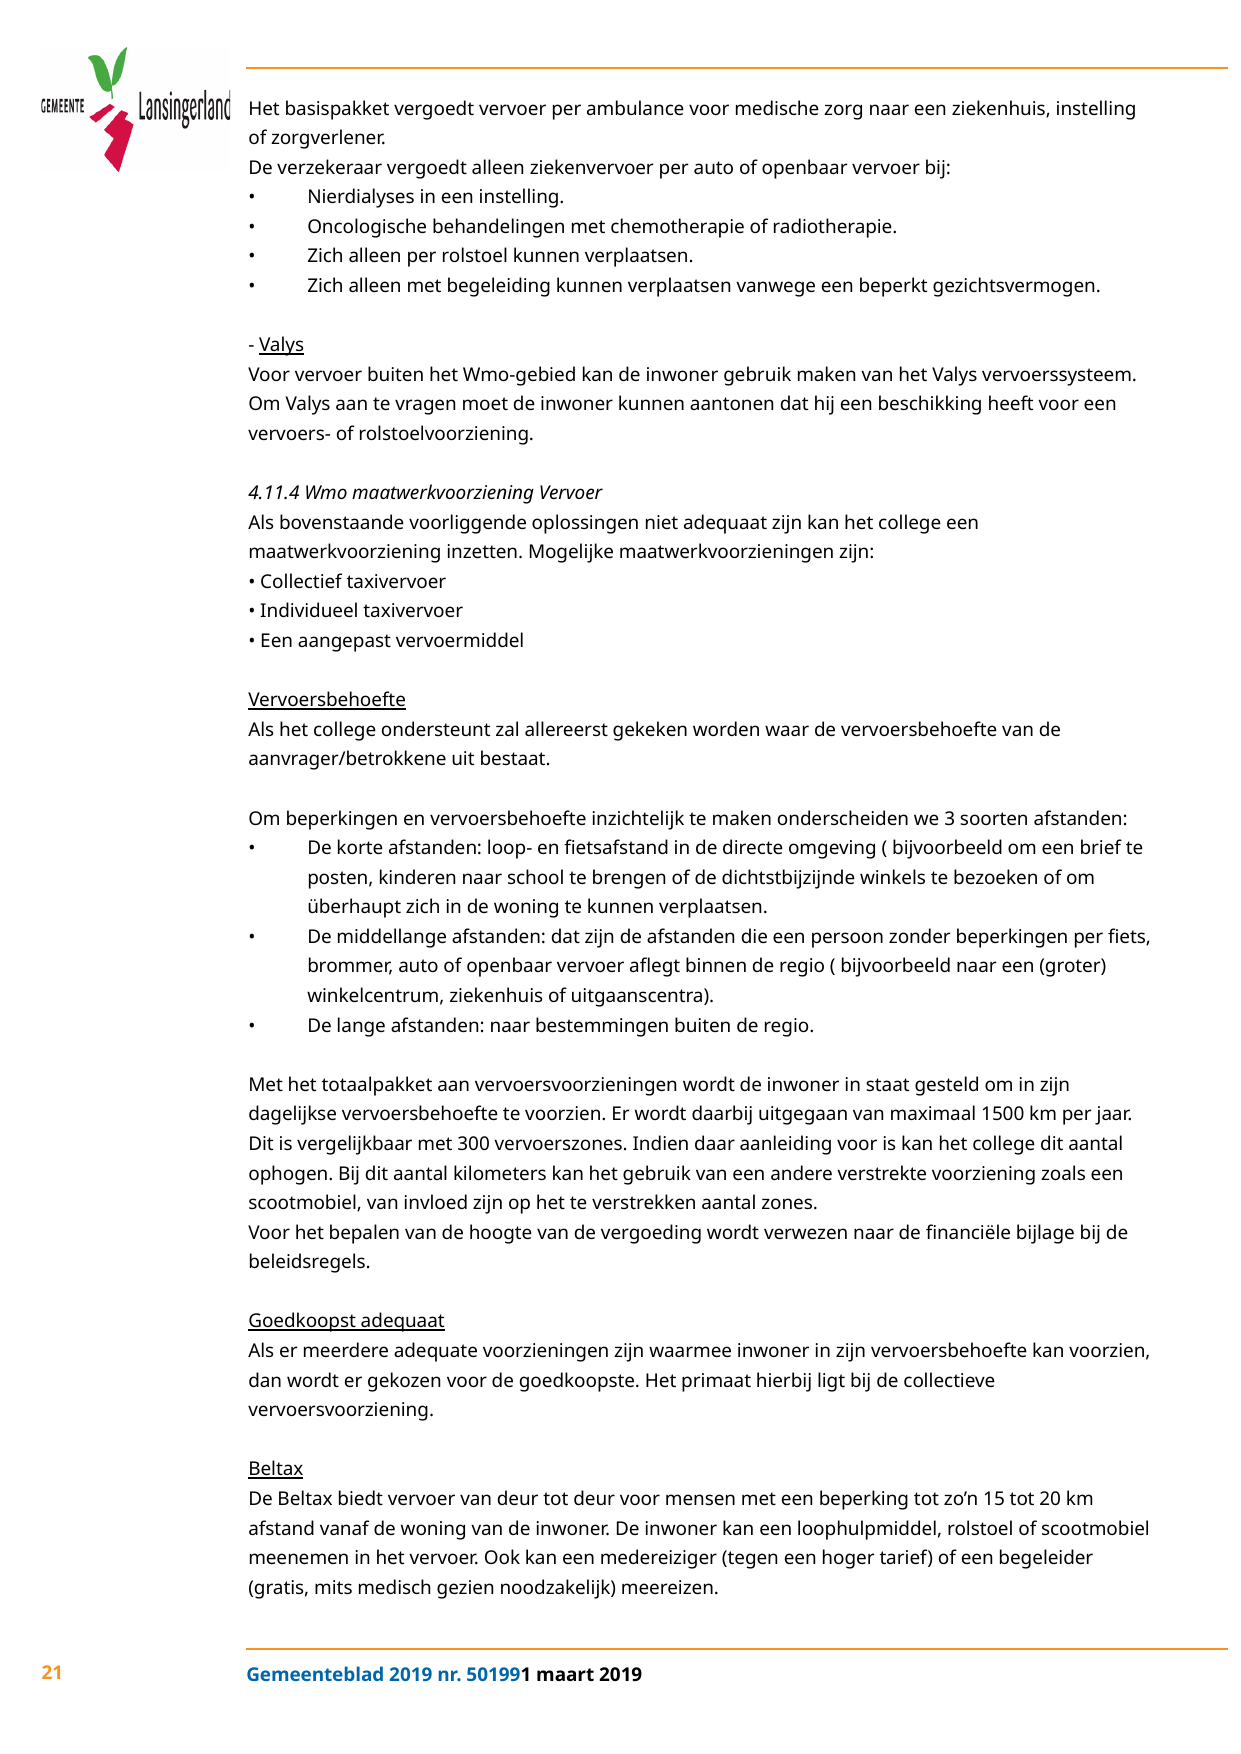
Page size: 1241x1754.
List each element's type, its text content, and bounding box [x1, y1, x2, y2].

text Goedkoopst adequaat [248, 1308, 1152, 1333]
text De verzekeraar vergoedt alleen ziekenvervoer per auto of openbaar vervoer bij: [248, 154, 1152, 180]
list De middellange afstanden: dat zijn de afstanden die een persoon zonder beperkingen per fiets, brommer, auto of openbaar vervoer aflegt binnen de regio ( bijvoorbeeld naar een (groter) winkelcentrum, ziekenhuis of uitgaanscentra). [248, 923, 1152, 1008]
list De lange afstanden: naar bestemmingen buiten de regio. [248, 1012, 1152, 1038]
list Zich alleen met begeleiding kunnen verplaatsen vanwege een beperkt gezichtsvermogen. [248, 272, 1152, 298]
text Als er meerdere adequate voorzieningen zijn waarmee inwoner in zijn vervoersbehoefte kan voorzien, dan wordt er gekozen voor de goedkoopste. Het primaat hierbij ligt bij de collectieve vervoersvoorziening. [248, 1337, 1152, 1422]
text Het basispakket vergoedt vervoer per ambulance voor medische zorg naar een ziekenhuis, instelling of zorgverlener. [248, 95, 1152, 150]
text Vervoersbehoefte [248, 686, 1152, 712]
text Als bovenstaande voorliggende oplossingen niet adequaat zijn kan het college een maatwerkvoorziening inzetten. Mogelijke maatwerkvoorzieningen zijn: [248, 509, 1152, 564]
list Nierdialyses in een instelling. [248, 183, 1152, 209]
text - Valys [248, 331, 1152, 357]
text • Een aangepast vervoermiddel [248, 627, 1152, 653]
text 4.11.4 Wmo maatwerkvoorziening Vervoer [248, 479, 1152, 505]
text Als het college ondersteunt zal allereerst gekeken worden waar de vervoersbehoefte van de aanvrager/betrokkene uit bestaat. [248, 716, 1152, 771]
text Beltax [248, 1456, 1152, 1481]
text • Individueel taxivervoer [248, 598, 1152, 623]
text Met het totaalpakket aan vervoersvoorzieningen wordt de inwoner in staat gesteld om in zijn dagelijkse vervoersbehoefte te voorzien. Er wordt daarbij uitgegaan van maximaal 1500 km per jaar. Dit is vergelijkbaar met 300 vervoerszones. Indien daar aanleiding voor is kan het college dit aantal ophogen. Bij dit aantal kilometers kan het gebruik van een andere verstrekte voorziening zoals een scootmobiel, van invloed zijn op het te verstrekken aantal zones. [248, 1071, 1152, 1215]
text De Beltax biedt vervoer van deur tot deur voor mensen met een beperking tot zo’n 15 tot 20 km afstand vanaf de woning van de inwoner. De inwoner kan een loophulpmiddel, rolstoel of scootmobiel meenemen in het vervoer. Ook kan een medereiziger (tegen een hoger tarief) of een begeleider (gratis, mits medisch gezien noodzakelijk) meereizen. [248, 1485, 1152, 1600]
text Om beperkingen en vervoersbehoefte inzichtelijk te maken onderscheiden we 3 soorten afstanden: [248, 805, 1152, 831]
text Voor vervoer buiten het Wmo-gebied kan de inwoner gebruik maken van het Valys vervoerssysteem. Om Valys aan te vragen moet de inwoner kunnen aantonen dat hij een beschikking heeft voor een vervoers- of rolstoelvoorziening. [248, 361, 1152, 446]
list De korte afstanden: loop- en fietsafstand in de directe omgeving ( bijvoorbeeld om een brief te posten, kinderen naar school te brengen of de dichtstbijzijnde winkels te bezoeken of om überhaupt zich in de woning te kunnen verplaatsen. [248, 834, 1152, 919]
list Oncologische behandelingen met chemotherapie of radiotherapie. [248, 213, 1152, 239]
list Zich alleen per rolstoel kunnen verplaatsen. [248, 243, 1152, 268]
picture [41, 47, 231, 172]
text Voor het bepalen van de hoogte van de vergoeding wordt verwezen naar de financiële bijlage bij de beleidsregels. [248, 1219, 1152, 1274]
text • Collectief taxivervoer [248, 568, 1152, 594]
